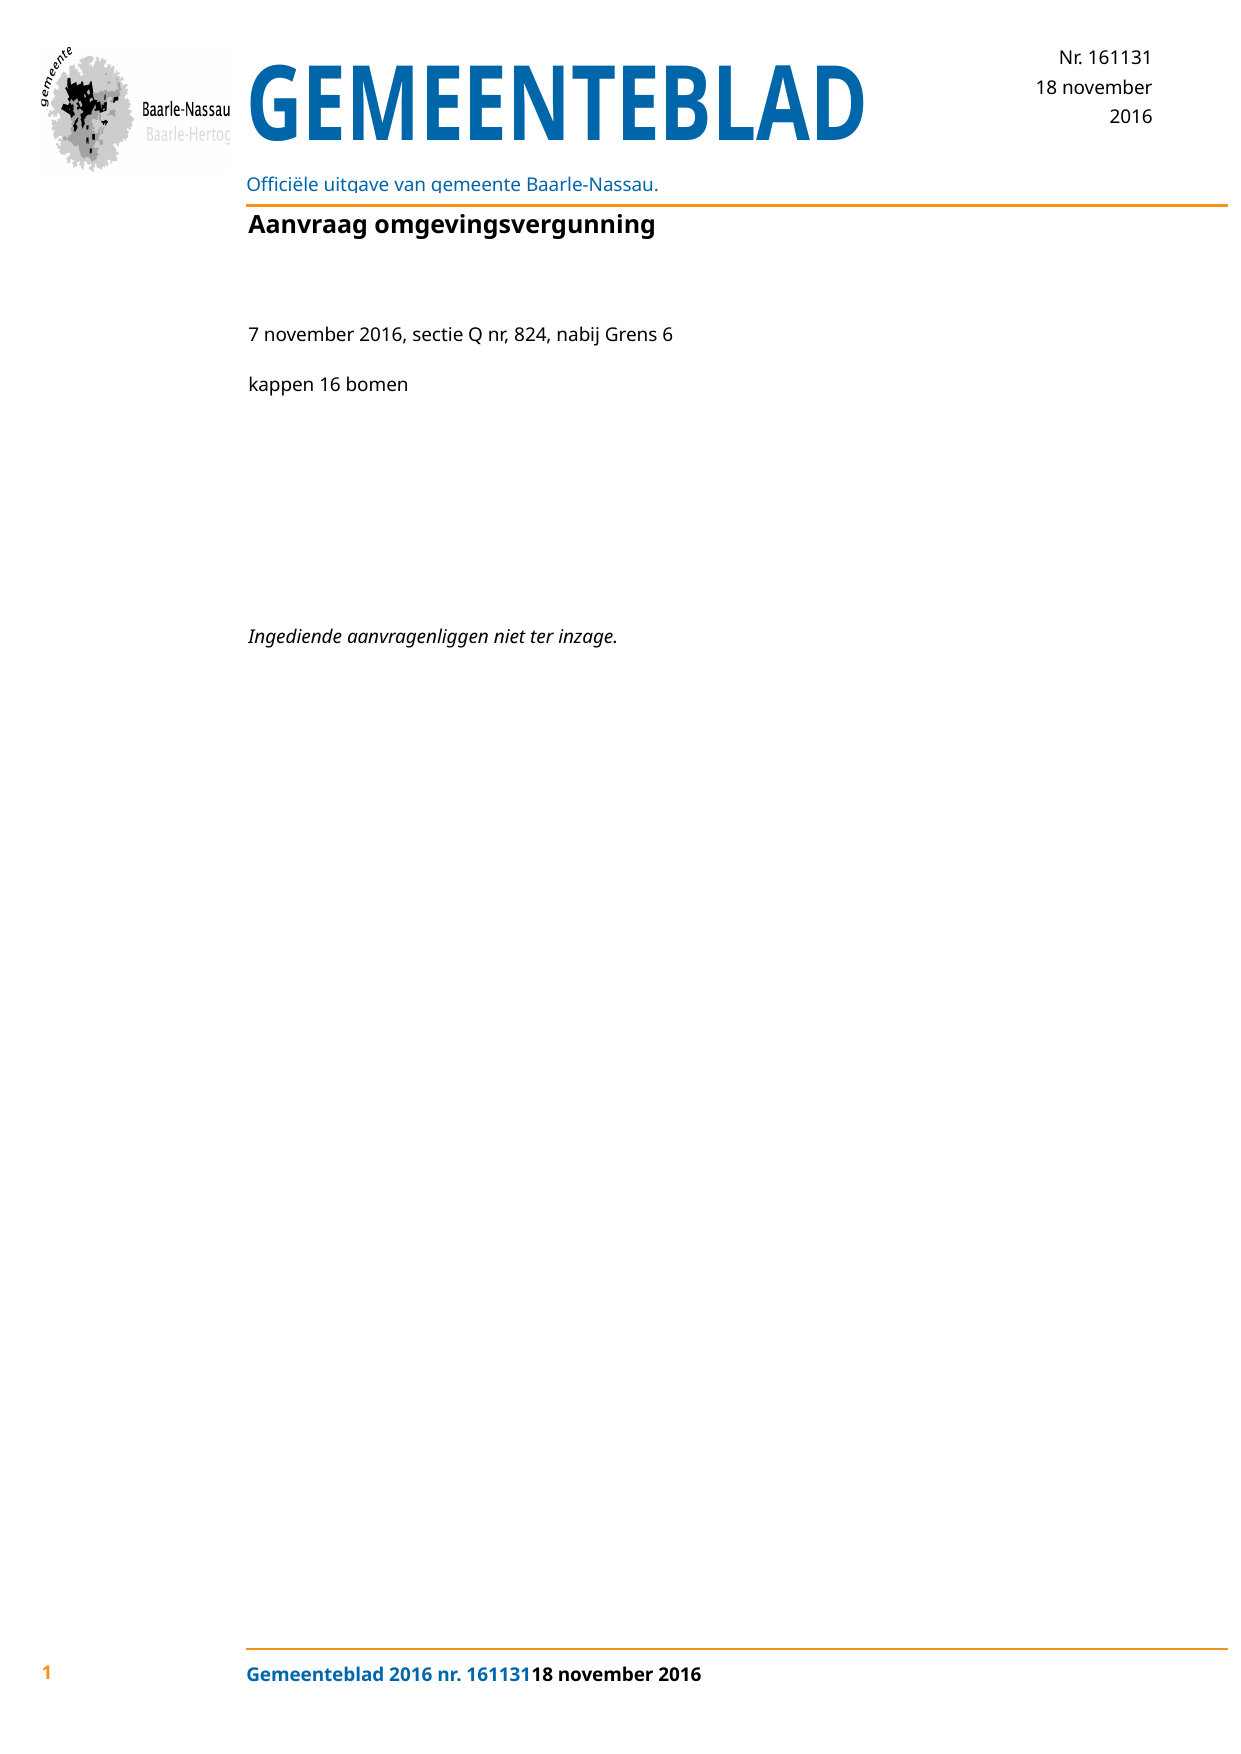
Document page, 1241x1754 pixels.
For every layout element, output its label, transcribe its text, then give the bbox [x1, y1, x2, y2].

text Aanvraag omgevingsvergunning [248, 207, 1152, 241]
text 7 november 2016, sectie Q nr, 824, nabij Grens 6 [248, 321, 1152, 346]
text kappen 16 bomen [248, 371, 1152, 397]
text Ingediende aanvragenliggen niet ter inzage. [248, 623, 1152, 649]
picture [41, 47, 231, 172]
